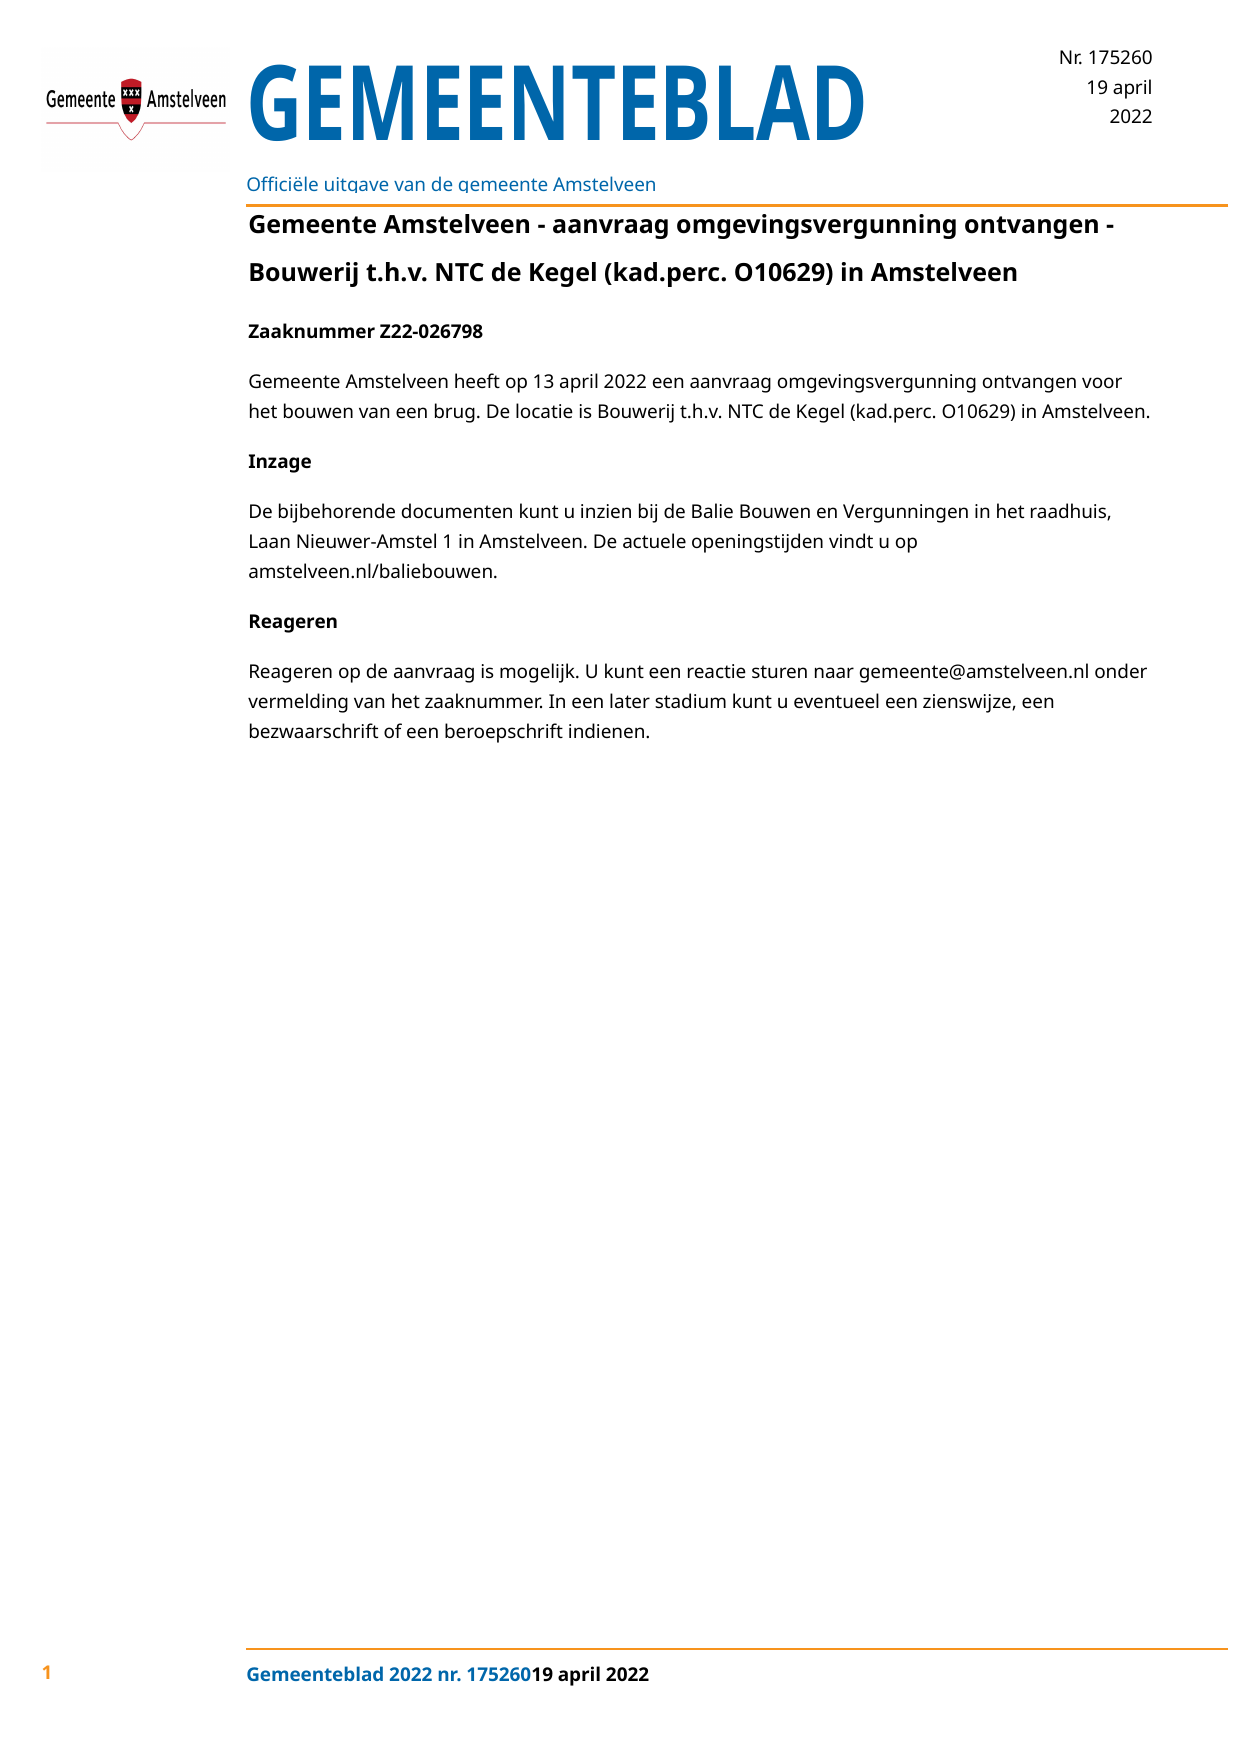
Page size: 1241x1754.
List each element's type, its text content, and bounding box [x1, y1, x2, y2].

text Reageren [248, 608, 1152, 634]
text Reageren op de aanvraag is mogelijk. U kunt een reactie sturen naar gemeente@amstelveen.nl onder vermelding van het zaaknummer. In een later stadium kunt u eventueel een zienswijze, een bezwaarschrift of een beroepschrift indienen. [248, 659, 1152, 744]
text Inzage [248, 448, 1152, 474]
text De bijbehorende documenten kunt u inzien bij de Balie Bouwen en Vergunningen in het raadhuis, Laan Nieuwer-Amstel 1 in Amstelveen. De actuele openingstijden vindt u op amstelveen.nl/baliebouwen. [248, 499, 1152, 584]
text Gemeente Amstelveen heeft op 13 april 2022 een aanvraag omgevingsvergunning ontvangen voor het bouwen van een brug. De locatie is Bouwerij t.h.v. NTC de Kegel (kad.perc. O10629) in Amstelveen. [248, 368, 1152, 424]
picture [41, 47, 231, 172]
text Zaaknummer Z22-026798 [248, 318, 1152, 344]
text Gemeente Amstelveen - aanvraag omgevingsvergunning ontvangen - Bouwerij t.h.v. NTC de Kegel (kad.perc. O10629) in Amstelveen [248, 207, 1152, 288]
